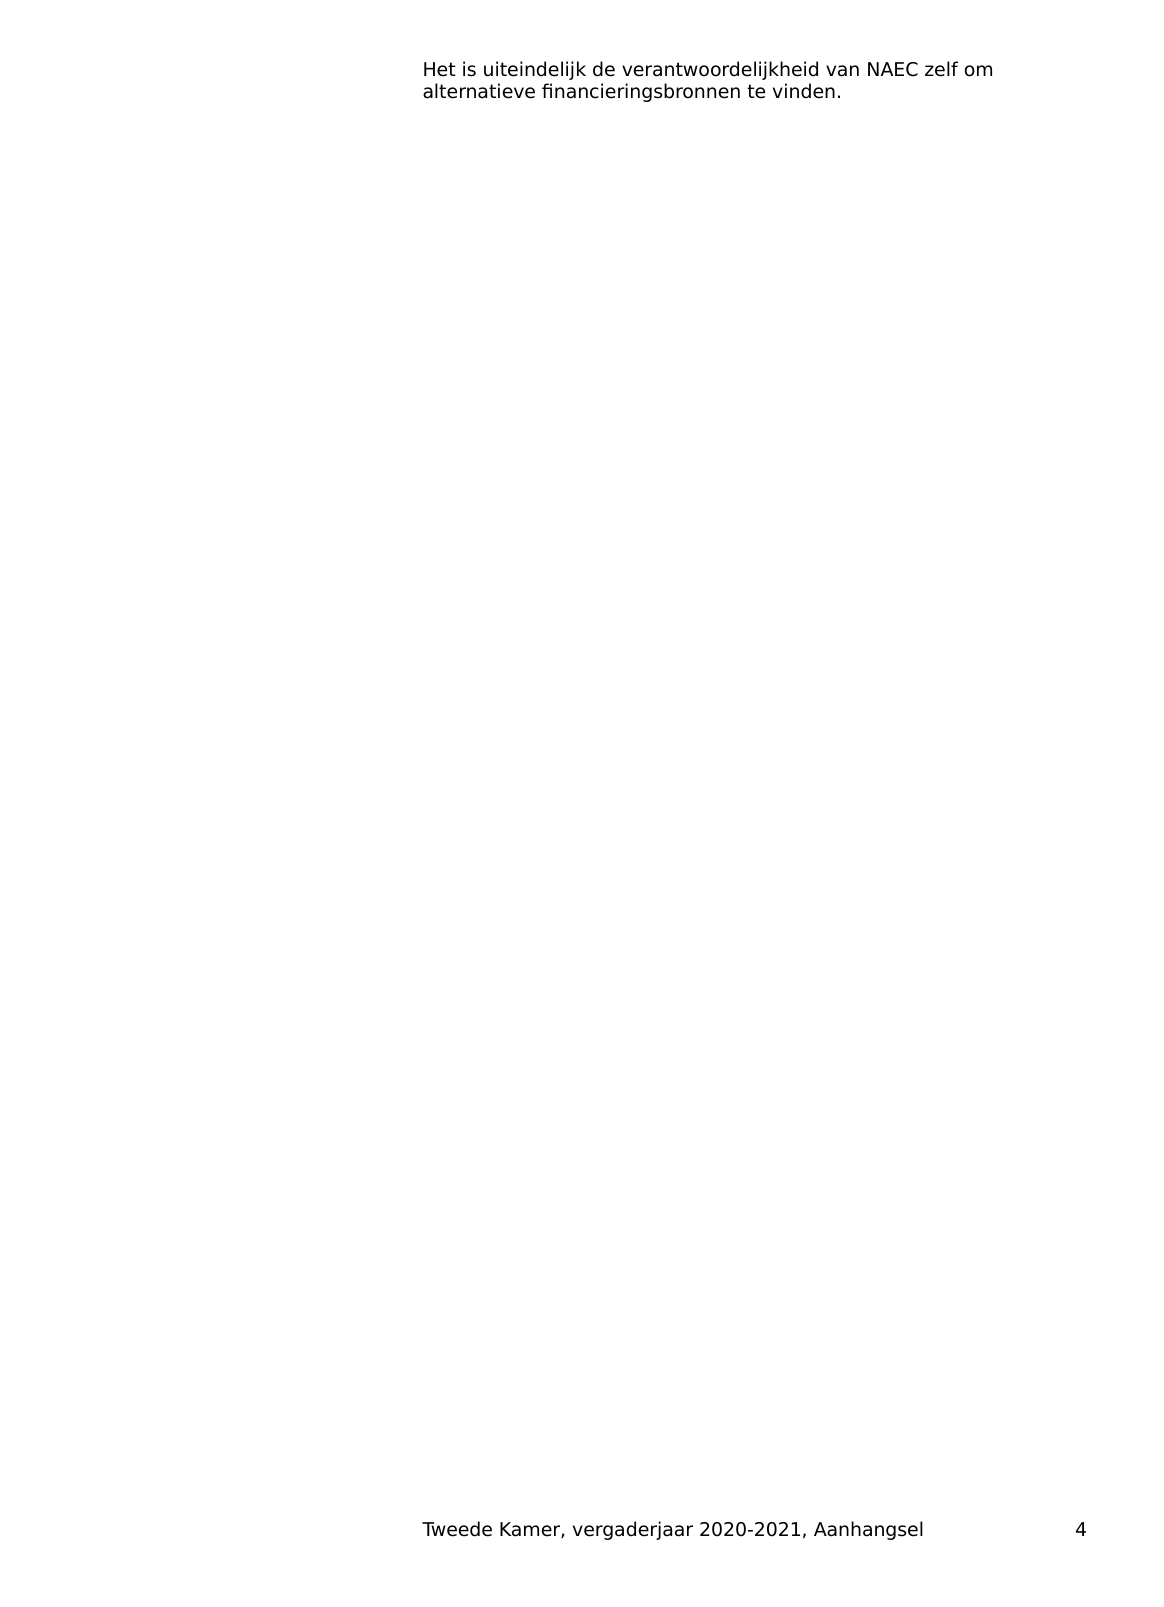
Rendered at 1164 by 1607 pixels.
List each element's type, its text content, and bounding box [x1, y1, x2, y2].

text Het is uiteindelijk de verantwoordelijkheid van NAEC zelf om alternatieve financieringsbronnen te vinden. [422, 59, 1087, 103]
